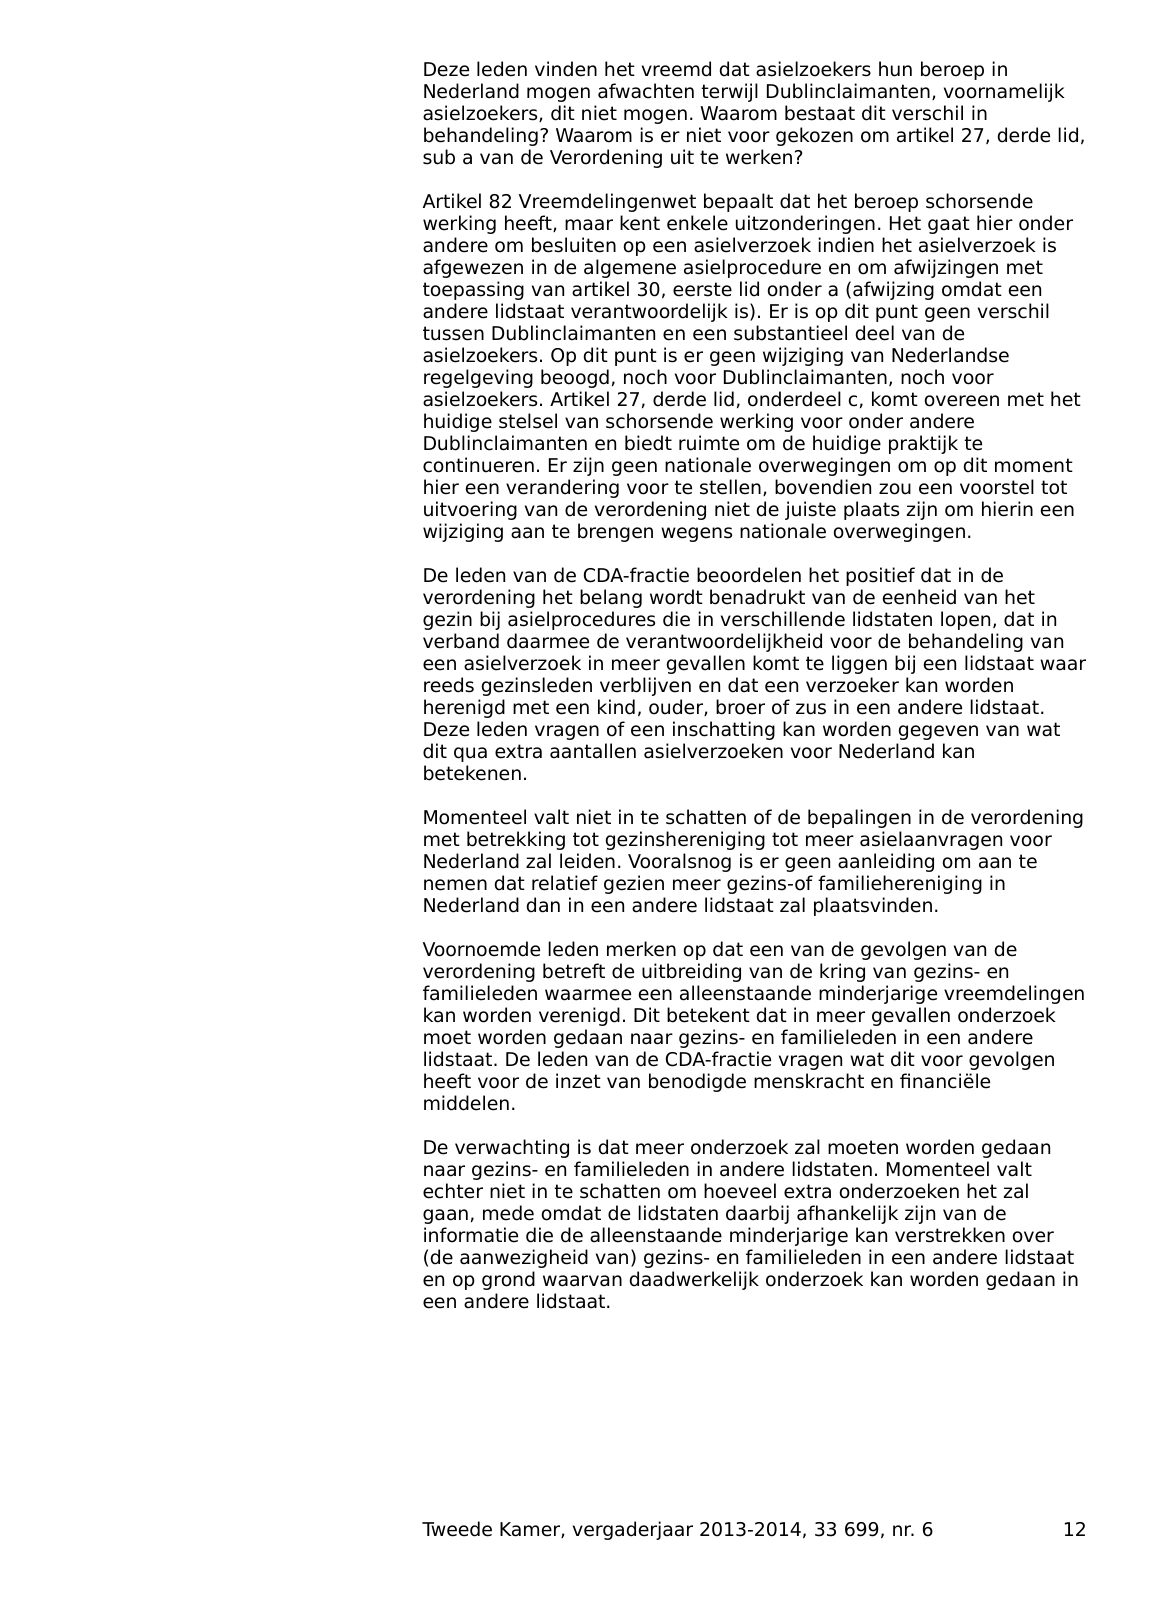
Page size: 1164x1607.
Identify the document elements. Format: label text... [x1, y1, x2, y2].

text De leden van de CDA-fractie beoordelen het positief dat in de verordening het belang wordt benadrukt van de eenheid van het gezin bij asielprocedures die in verschillende lidstaten lopen, dat in verband daarmee de verantwoordelijkheid voor de behandeling van een asielverzoek in meer gevallen komt te liggen bij een lidstaat waar reeds gezinsleden verblijven en dat een verzoeker kan worden herenigd met een kind, ouder, broer of zus in een andere lidstaat. Deze leden vragen of een inschatting kan worden gegeven van wat dit qua extra aantallen asielverzoeken voor Nederland kan betekenen. [422, 565, 1087, 785]
text Momenteel valt niet in te schatten of de bepalingen in de verordening met betrekking tot gezinshereniging tot meer asielaanvragen voor Nederland zal leiden. Vooralsnog is er geen aanleiding om aan te nemen dat relatief gezien meer gezins-of familiehereniging in Nederland dan in een andere lidstaat zal plaatsvinden. [422, 807, 1087, 917]
text Voornoemde leden merken op dat een van de gevolgen van de verordening betreft de uitbreiding van de kring van gezins- en familieleden waarmee een alleenstaande minderjarige vreemdelingen kan worden verenigd. Dit betekent dat in meer gevallen onderzoek moet worden gedaan naar gezins- en familieleden in een andere lidstaat. De leden van de CDA-fractie vragen wat dit voor gevolgen heeft voor de inzet van benodigde menskracht en financiële middelen. [422, 939, 1087, 1115]
text Deze leden vinden het vreemd dat asielzoekers hun beroep in Nederland mogen afwachten terwijl Dublinclaimanten, voornamelijk asielzoekers, dit niet mogen. Waarom bestaat dit verschil in behandeling? Waarom is er niet voor gekozen om artikel 27, derde lid, sub a van de Verordening uit te werken? [422, 59, 1087, 169]
text Artikel 82 Vreemdelingenwet bepaalt dat het beroep schorsende werking heeft, maar kent enkele uitzonderingen. Het gaat hier onder andere om besluiten op een asielverzoek indien het asielverzoek is afgewezen in de algemene asielprocedure en om afwijzingen met toepassing van artikel 30, eerste lid onder a (afwijzing omdat een andere lidstaat verantwoordelijk is). Er is op dit punt geen verschil tussen Dublinclaimanten en een substantieel deel van de asielzoekers. Op dit punt is er geen wijziging van Nederlandse regelgeving beoogd, noch voor Dublinclaimanten, noch voor asielzoekers. Artikel 27, derde lid, onderdeel c, komt overeen met het huidige stelsel van schorsende werking voor onder andere Dublinclaimanten en biedt ruimte om de huidige praktijk te continueren. Er zijn geen nationale overwegingen om op dit moment hier een verandering voor te stellen, bovendien zou een voorstel tot uitvoering van de verordening niet de juiste plaats zijn om hierin een wijziging aan te brengen wegens nationale overwegingen. [422, 191, 1087, 543]
text De verwachting is dat meer onderzoek zal moeten worden gedaan naar gezins- en familieleden in andere lidstaten. Momenteel valt echter niet in te schatten om hoeveel extra onderzoeken het zal gaan, mede omdat de lidstaten daarbij afhankelijk zijn van de informatie die de alleenstaande minderjarige kan verstrekken over (de aanwezigheid van) gezins- en familieleden in een andere lidstaat en op grond waarvan daadwerkelijk onderzoek kan worden gedaan in een andere lidstaat. [422, 1137, 1087, 1313]
